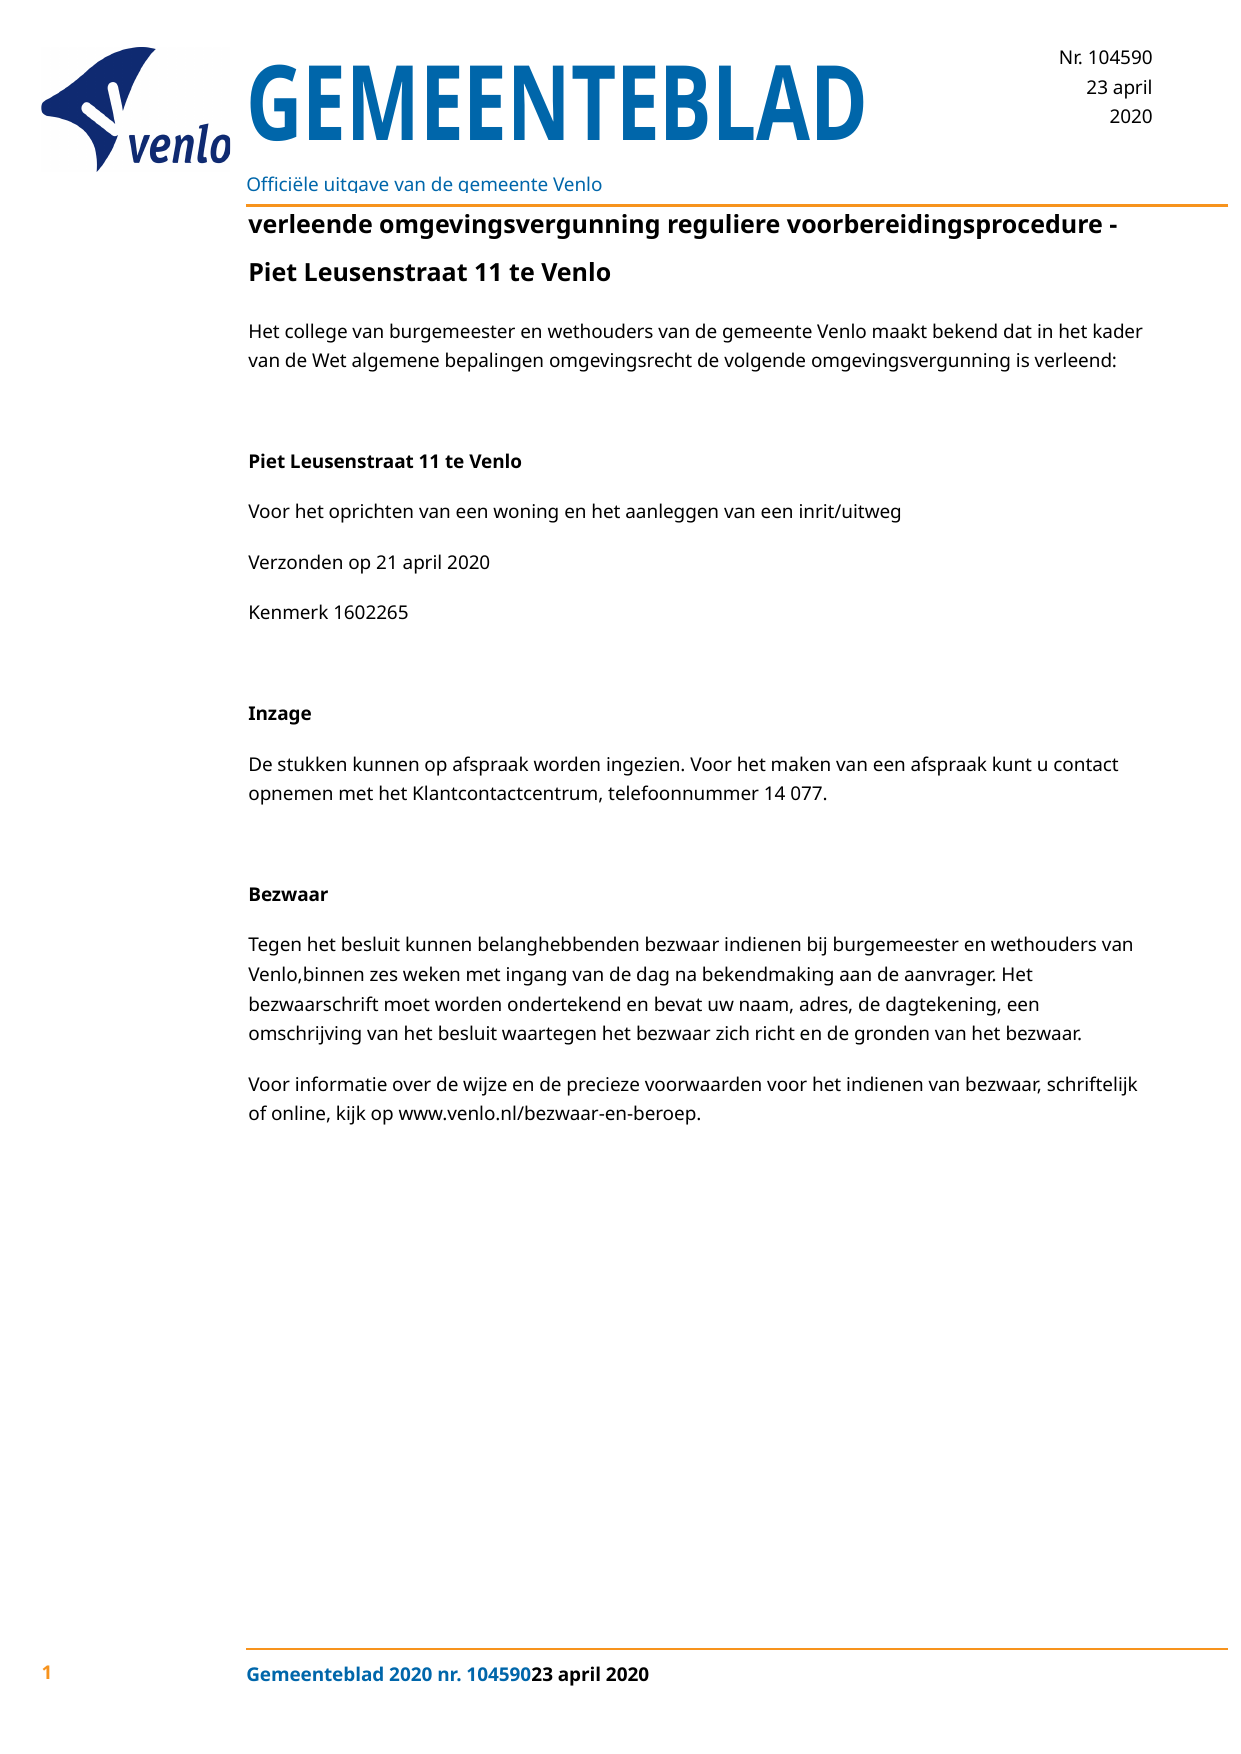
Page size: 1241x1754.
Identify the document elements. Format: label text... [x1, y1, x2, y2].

text Kenmerk 1602265 [248, 599, 1152, 625]
text De stukken kunnen op afspraak worden ingezien. Voor het maken van een afspraak kunt u contact opnemen met het Klantcontactcentrum, telefoonnummer 14 077. [248, 751, 1152, 806]
text Inzage [248, 700, 1152, 726]
text Bezwaar [248, 881, 1152, 907]
text Piet Leusenstraat 11 te Venlo [248, 448, 1152, 474]
text Het college van burgemeester en wethouders van de gemeente Venlo maakt bekend dat in het kader van de Wet algemene bepalingen omgevingsrecht de volgende omgevingsvergunning is verleend: [248, 318, 1152, 373]
text Tegen het besluit kunnen belanghebbenden bezwaar indienen bij burgemeester en wethouders van Venlo,binnen zes weken met ingang van de dag na bekendmaking aan de aanvrager. Het bezwaarschrift moet worden ondertekend en bevat uw naam, adres, de dagtekening, een omschrijving van het besluit waartegen het bezwaar zich richt en de gronden van het bezwaar. [248, 932, 1152, 1046]
text Voor het oprichten van een woning en het aanleggen van een inrit/uitweg [248, 499, 1152, 524]
text Verzonden op 21 april 2020 [248, 549, 1152, 575]
text verleende omgevingsvergunning reguliere voorbereidingsprocedure - Piet Leusenstraat 11 te Venlo [248, 207, 1152, 288]
picture [41, 47, 231, 172]
text Voor informatie over de wijze en de precieze voorwaarden voor het indienen van bezwaar, schriftelijk of online, kijk op www.venlo.nl/bezwaar-en-beroep. [248, 1071, 1152, 1126]
